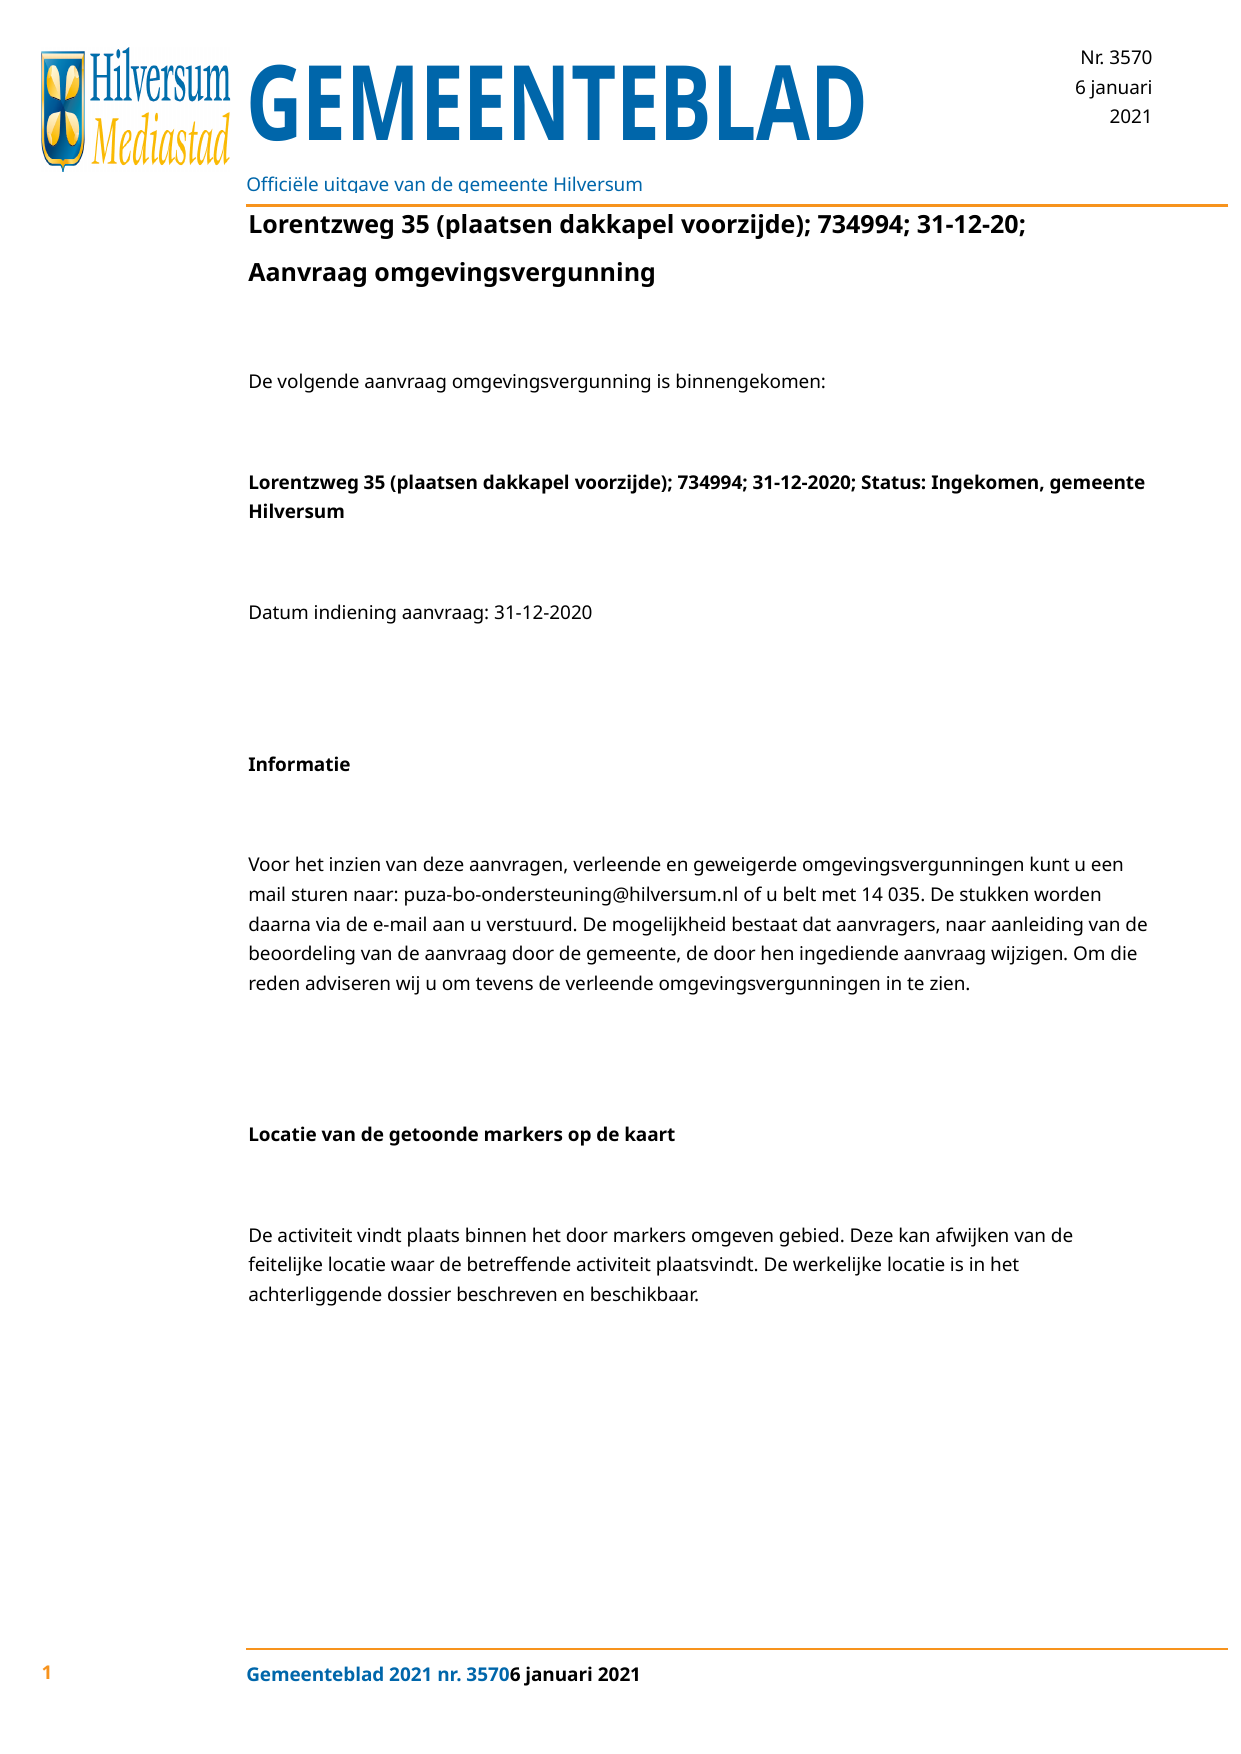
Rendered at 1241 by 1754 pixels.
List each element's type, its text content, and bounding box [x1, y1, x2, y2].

text Lorentzweg 35 (plaatsen dakkapel voorzijde); 734994; 31-12-20; Aanvraag omgevingsvergunning [248, 207, 1152, 288]
text Voor het inzien van deze aanvragen, verleende en geweigerde omgevingsvergunningen kunt u een mail sturen naar: puza-bo-ondersteuning@hilversum.nl of u belt met 14 035. De stukken worden daarna via de e-mail aan u verstuurd. De mogelijkheid bestaat dat aanvragers, naar aanleiding van de beoordeling van de aanvraag door de gemeente, de door hen ingediende aanvraag wijzigen. Om die reden adviseren wij u om tevens de verleende omgevingsvergunningen in te zien. [248, 852, 1152, 996]
text Locatie van de getoonde markers op de kaart [248, 1121, 1152, 1147]
text De activiteit vindt plaats binnen het door markers omgeven gebied. Deze kan afwijken van de feitelijke locatie waar de betreffende activiteit plaatsvindt. De werkelijke locatie is in het achterliggende dossier beschreven en beschikbaar. [248, 1222, 1152, 1307]
text Datum indiening aanvraag: 31-12-2020 [248, 599, 1152, 625]
text De volgende aanvraag omgevingsvergunning is binnengekomen: [248, 368, 1152, 394]
text Lorentzweg 35 (plaatsen dakkapel voorzijde); 734994; 31-12-2020; Status: Ingekomen, gemeente Hilversum [248, 469, 1152, 524]
picture [41, 47, 231, 172]
text Informatie [248, 751, 1152, 777]
